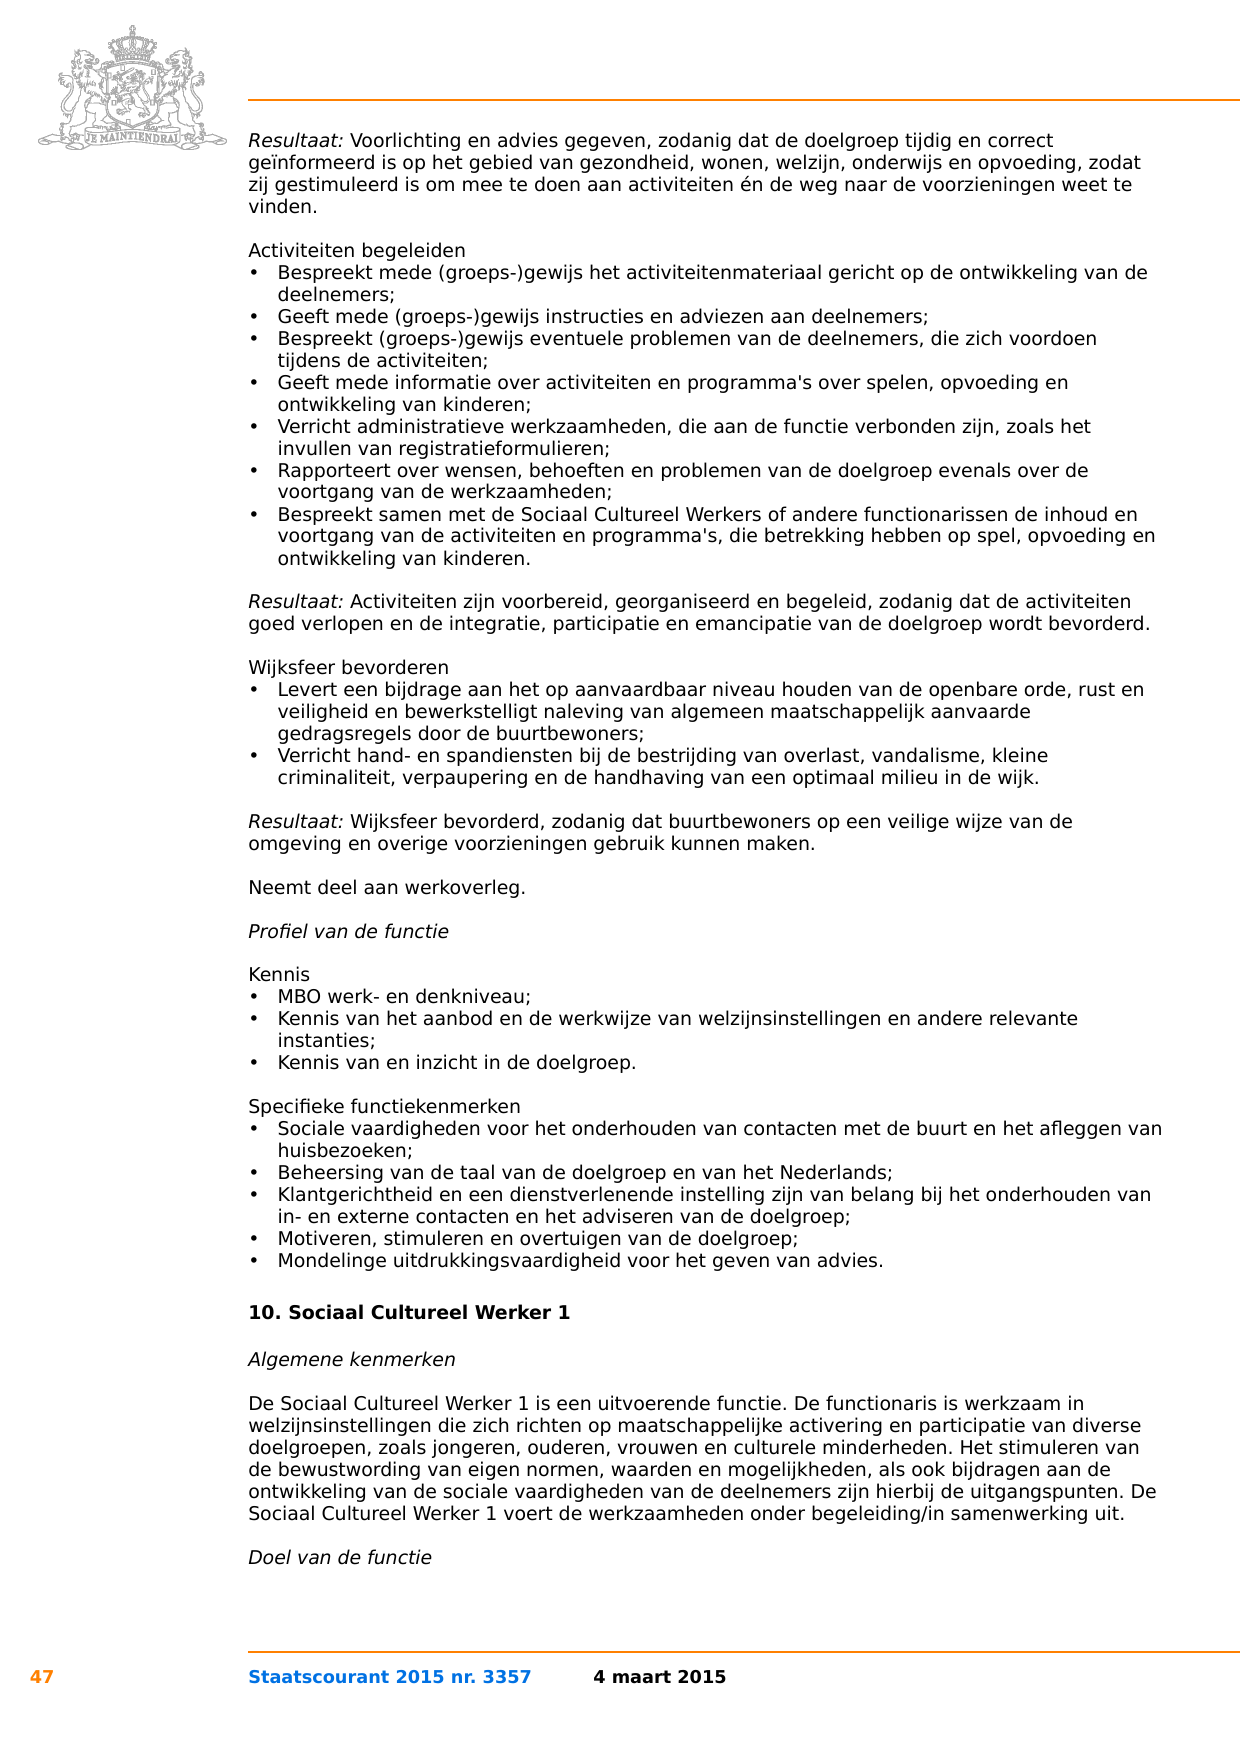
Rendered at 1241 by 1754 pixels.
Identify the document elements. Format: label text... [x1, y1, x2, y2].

text Wijksfeer bevorderen [248, 657, 1163, 679]
text • Levert een bijdrage aan het op aanvaardbaar niveau houden van de openbare orde, rust en veiligheid en bewerkstelligt naleving van algemeen maatschappelijk aanvaarde gedragsregels door de buurtbewoners; [248, 679, 1163, 745]
text • Kennis van het aanbod en de werkwijze van welzijnsinstellingen en andere relevante instanties; [248, 1008, 1163, 1052]
text De Sociaal Cultureel Werker 1 is een uitvoerende functie. De functionaris is werkzaam in welzijnsinstellingen die zich richten op maatschappelijke activering en participatie van diverse doelgroepen, zoals jongeren, ouderen, vrouwen en culturele minderheden. Het stimuleren van de bewustwording van eigen normen, waarden en mogelijkheden, als ook bijdragen aan de ontwikkeling van de sociale vaardigheden van de deelnemers zijn hierbij de uitgangspunten. De Sociaal Cultureel Werker 1 voert de werkzaamheden onder begeleiding/in samenwerking uit. [248, 1393, 1163, 1525]
text • Kennis van en inzicht in de doelgroep. [248, 1052, 1163, 1074]
text Specifieke functiekenmerken [248, 1096, 1163, 1118]
text • Verricht hand- en spandiensten bij de bestrijding van overlast, vandalisme, kleine criminaliteit, verpaupering en de handhaving van een optimaal milieu in de wijk. [248, 745, 1163, 789]
text Activiteiten begeleiden [248, 240, 1163, 262]
text • MBO werk- en denkniveau; [248, 986, 1163, 1008]
text • Beheersing van de taal van de doelgroep en van het Nederlands; [248, 1162, 1163, 1184]
text • Geeft mede (groeps-)gewijs instructies en adviezen aan deelnemers; [248, 306, 1163, 328]
text Doel van de functie [248, 1547, 1163, 1568]
text Resultaat: Wijksfeer bevorderd, zodanig dat buurtbewoners op een veilige wijze van de omgeving en overige voorzieningen gebruik kunnen maken. [248, 811, 1163, 855]
text • Geeft mede informatie over activiteiten en programma's over spelen, opvoeding en ontwikkeling van kinderen; [248, 372, 1163, 416]
text Resultaat: Activiteiten zijn voorbereid, georganiseerd en begeleid, zodanig dat de activiteiten goed verlopen en de integratie, participatie en emancipatie van de doelgroep wordt bevorderd. [248, 591, 1163, 635]
text Resultaat: Voorlichting en advies gegeven, zodanig dat de doelgroep tijdig en correct geïnformeerd is op het gebied van gezondheid, wonen, welzijn, onderwijs en opvoeding, zodat zij gestimuleerd is om mee te doen aan activiteiten én de weg naar de voorzieningen weet te vinden. [248, 130, 1163, 218]
text Kennis [248, 964, 1163, 986]
subtitle 10. Sociaal Cultureel Werker 1 [248, 1302, 1163, 1324]
text • Bespreekt mede (groeps-)gewijs het activiteitenmateriaal gericht op de ontwikkeling van de deelnemers; [248, 262, 1163, 306]
text • Motiveren, stimuleren en overtuigen van de doelgroep; [248, 1228, 1163, 1250]
picture [38, 25, 227, 150]
text Neemt deel aan werkoverleg. [248, 877, 1163, 899]
text • Klantgerichtheid en een dienstverlenende instelling zijn van belang bij het onderhouden van in- en externe contacten en het adviseren van de doelgroep; [248, 1184, 1163, 1228]
text • Bespreekt samen met de Sociaal Cultureel Werkers of andere functionarissen de inhoud en voortgang van de activiteiten en programma's, die betrekking hebben op spel, opvoeding en ontwikkeling van kinderen. [248, 503, 1163, 569]
text • Verricht administratieve werkzaamheden, die aan de functie verbonden zijn, zoals het invullen van registratieformulieren; [248, 416, 1163, 459]
text • Bespreekt (groeps-)gewijs eventuele problemen van de deelnemers, die zich voordoen tijdens de activiteiten; [248, 328, 1163, 372]
text • Sociale vaardigheden voor het onderhouden van contacten met de buurt en het afleggen van huisbezoeken; [248, 1118, 1163, 1162]
text Algemene kenmerken [248, 1349, 1163, 1371]
text • Rapporteert over wensen, behoeften en problemen van de doelgroep evenals over de voortgang van de werkzaamheden; [248, 459, 1163, 503]
text • Mondelinge uitdrukkingsvaardigheid voor het geven van advies. [248, 1250, 1163, 1272]
text Profiel van de functie [248, 921, 1163, 942]
